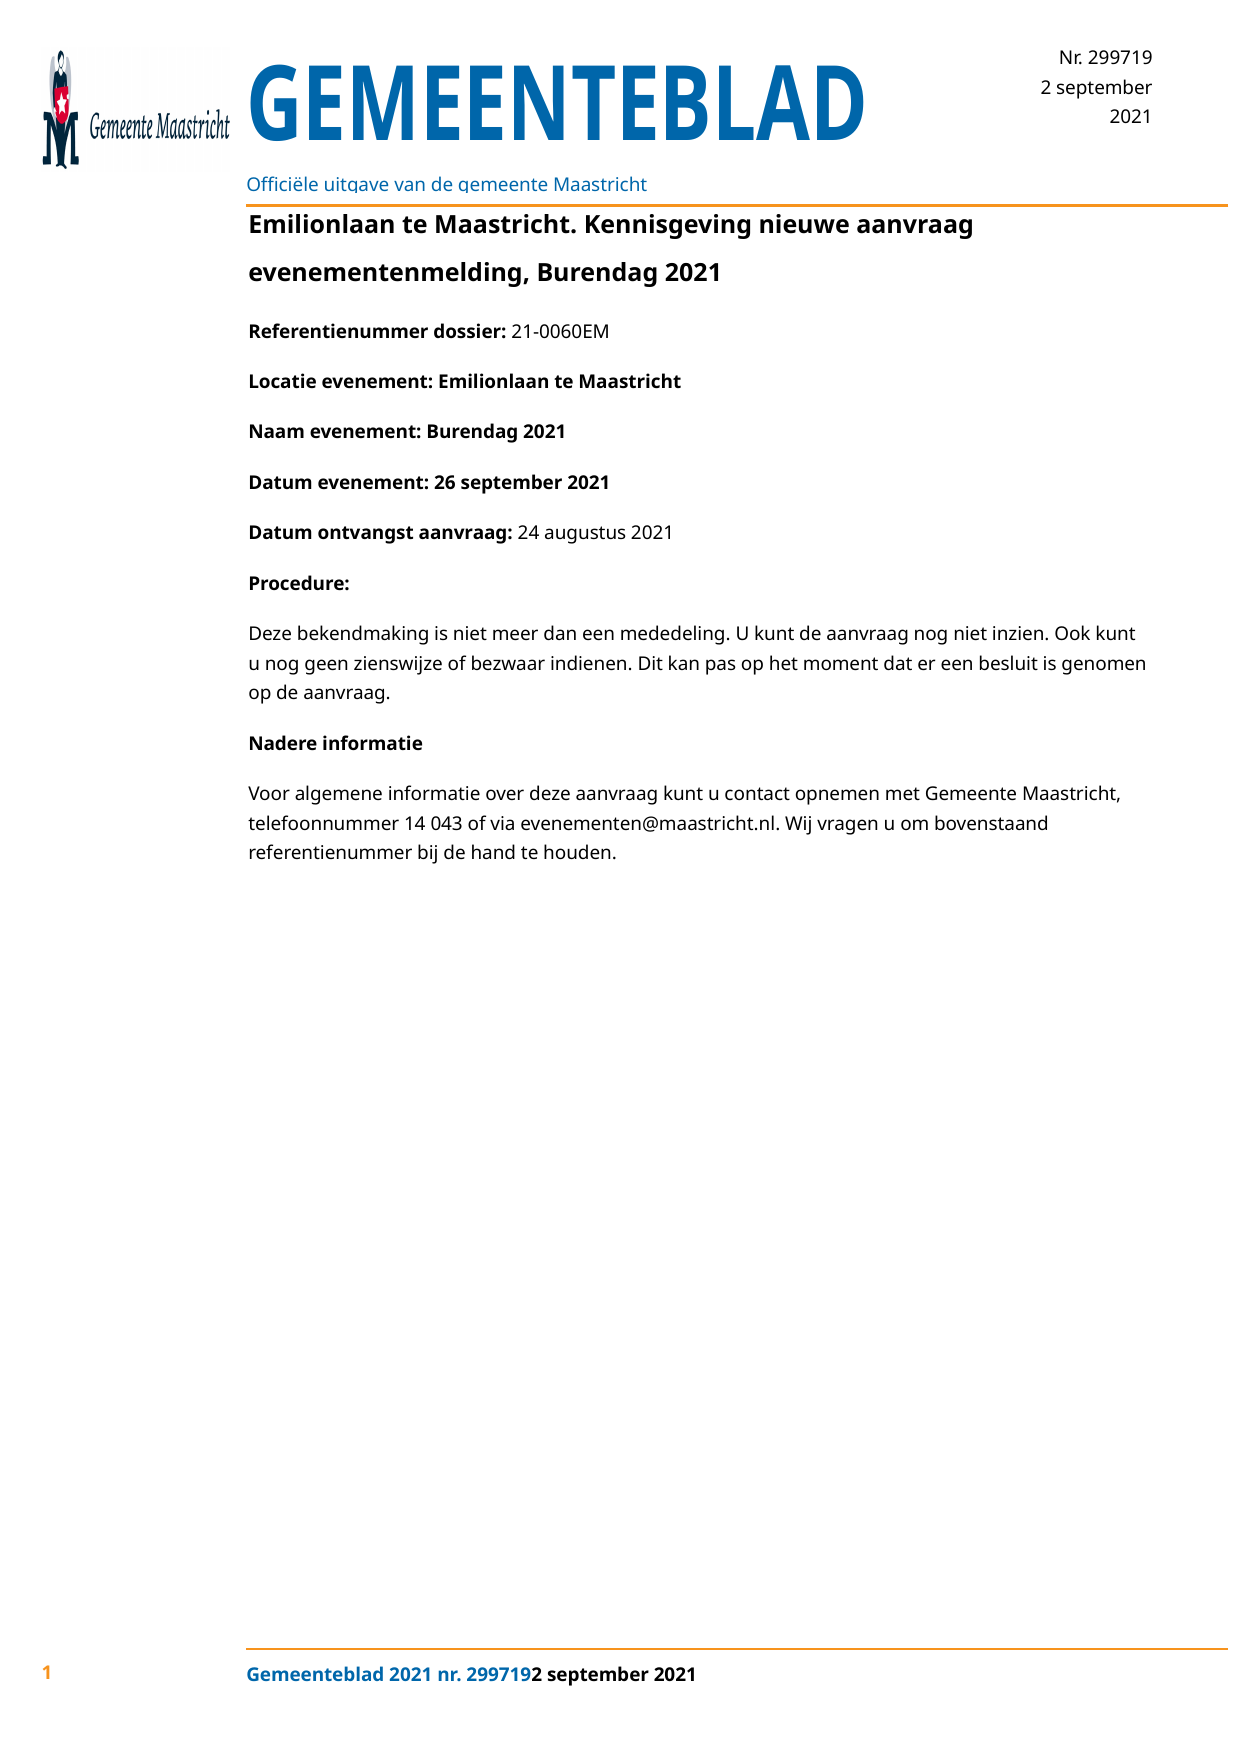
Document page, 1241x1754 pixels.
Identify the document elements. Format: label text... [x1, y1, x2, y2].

picture [41, 47, 231, 172]
text Datum ontvangst aanvraag: 24 augustus 2021 [248, 519, 1152, 545]
text Emilionlaan te Maastricht. Kennisgeving nieuwe aanvraag evenementenmelding, Burendag 2021 [248, 207, 1152, 288]
text Procedure: [248, 570, 1152, 596]
text Datum evenement: 26 september 2021 [248, 469, 1152, 495]
text Referentienummer dossier: 21-0060EM [248, 318, 1152, 344]
text Deze bekendmaking is niet meer dan een mededeling. U kunt de aanvraag nog niet inzien. Ook kunt u nog geen zienswijze of bezwaar indienen. Dit kan pas op het moment dat er een besluit is genomen op de aanvraag. [248, 620, 1152, 705]
text Nadere informatie [248, 730, 1152, 756]
text Naam evenement: Burendag 2021 [248, 419, 1152, 444]
text Locatie evenement: Emilionlaan te Maastricht [248, 368, 1152, 394]
text Voor algemene informatie over deze aanvraag kunt u contact opnemen met Gemeente Maastricht, telefoonnummer 14 043 of via evenementen@maastricht.nl. Wij vragen u om bovenstaand referentienummer bij de hand te houden. [248, 780, 1152, 865]
